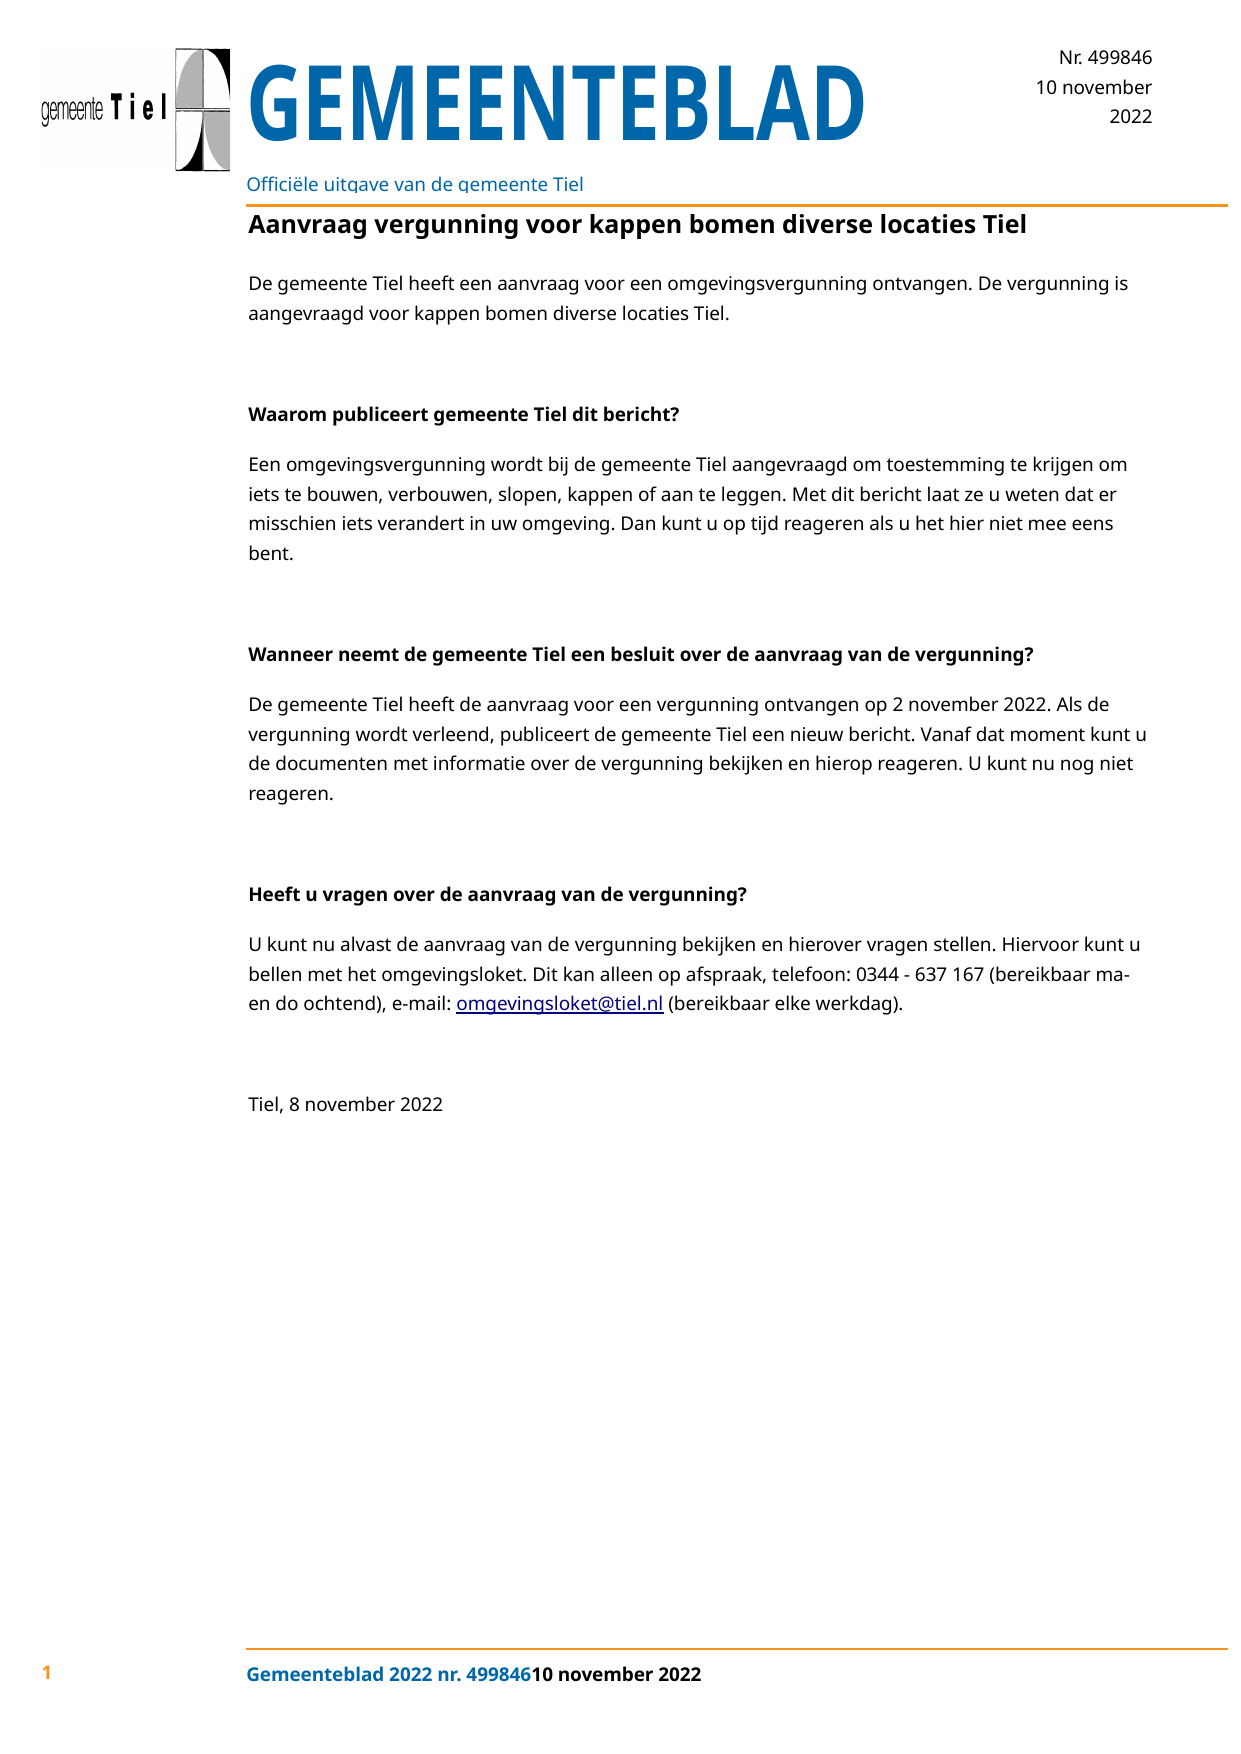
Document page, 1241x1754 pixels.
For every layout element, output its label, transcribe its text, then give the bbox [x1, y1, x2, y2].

text U kunt nu alvast de aanvraag van de vergunning bekijken en hierover vragen stellen. Hiervoor kunt u bellen met het omgevingsloket. Dit kan alleen op afspraak, telefoon: 0344 - 637 167 (bereikbaar ma-en do ochtend), e-mail: omgevingsloket@tiel.nl (bereikbaar elke werkdag). [248, 931, 1152, 1016]
text Een omgevingsvergunning wordt bij de gemeente Tiel aangevraagd om toestemming te krijgen om iets te bouwen, verbouwen, slopen, kappen of aan te leggen. Met dit bericht laat ze u weten dat er misschien iets verandert in uw omgeving. Dan kunt u op tijd reageren als u het hier niet mee eens bent. [248, 451, 1152, 566]
text Heeft u vragen over de aanvraag van de vergunning? [248, 881, 1152, 906]
picture [41, 47, 231, 172]
text Wanneer neemt de gemeente Tiel een besluit over de aanvraag van de vergunning? [248, 641, 1152, 666]
text Waarom publiceert gemeente Tiel dit bericht? [248, 401, 1152, 426]
text De gemeente Tiel heeft een aanvraag voor een omgevingsvergunning ontvangen. De vergunning is aangevraagd voor kappen bomen diverse locaties Tiel. [248, 270, 1152, 326]
text Tiel, 8 november 2022 [248, 1091, 1152, 1117]
text De gemeente Tiel heeft de aanvraag voor een vergunning ontvangen op 2 november 2022. Als de vergunning wordt verleend, publiceert de gemeente Tiel een nieuw bericht. Vanaf dat moment kunt u de documenten met informatie over de vergunning bekijken en hierop reageren. U kunt nu nog niet reageren. [248, 691, 1152, 806]
text Aanvraag vergunning voor kappen bomen diverse locaties Tiel [248, 207, 1152, 241]
